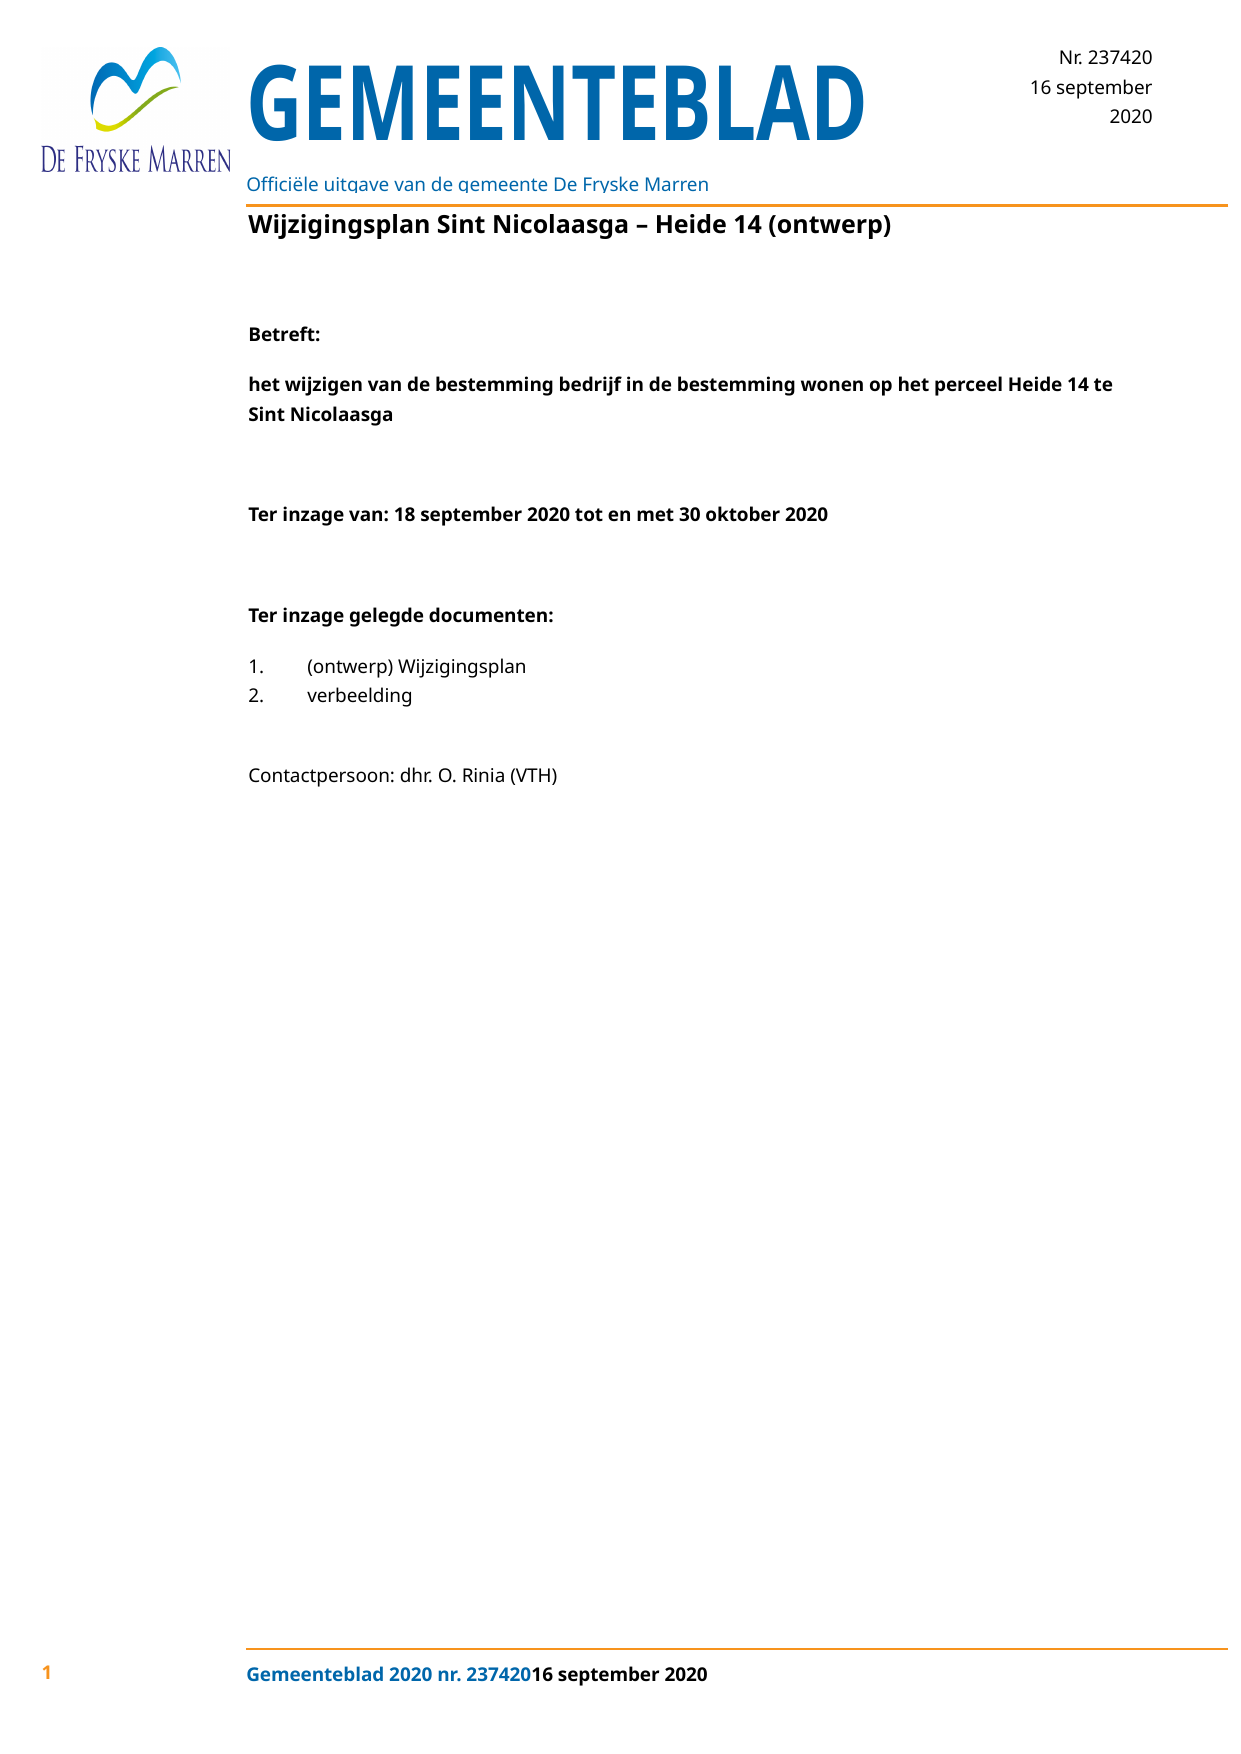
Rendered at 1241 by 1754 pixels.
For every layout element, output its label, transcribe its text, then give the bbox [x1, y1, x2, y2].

text Ter inzage gelegde documenten: [248, 602, 1152, 628]
list (ontwerp) Wijzigingsplan [248, 653, 1152, 678]
picture [41, 47, 231, 172]
text Betreft: [248, 321, 1152, 346]
list verbeelding [248, 682, 1152, 708]
text Ter inzage van: 18 september 2020 tot en met 30 oktober 2020 [248, 502, 1152, 527]
text Wijzigingsplan Sint Nicolaasga – Heide 14 (ontwerp) [248, 207, 1152, 241]
text Contactpersoon: dhr. O. Rinia (VTH) [248, 762, 1152, 788]
text het wijzigen van de bestemming bedrijf in de bestemming wonen op het perceel Heide 14 te Sint Nicolaasga [248, 371, 1152, 426]
